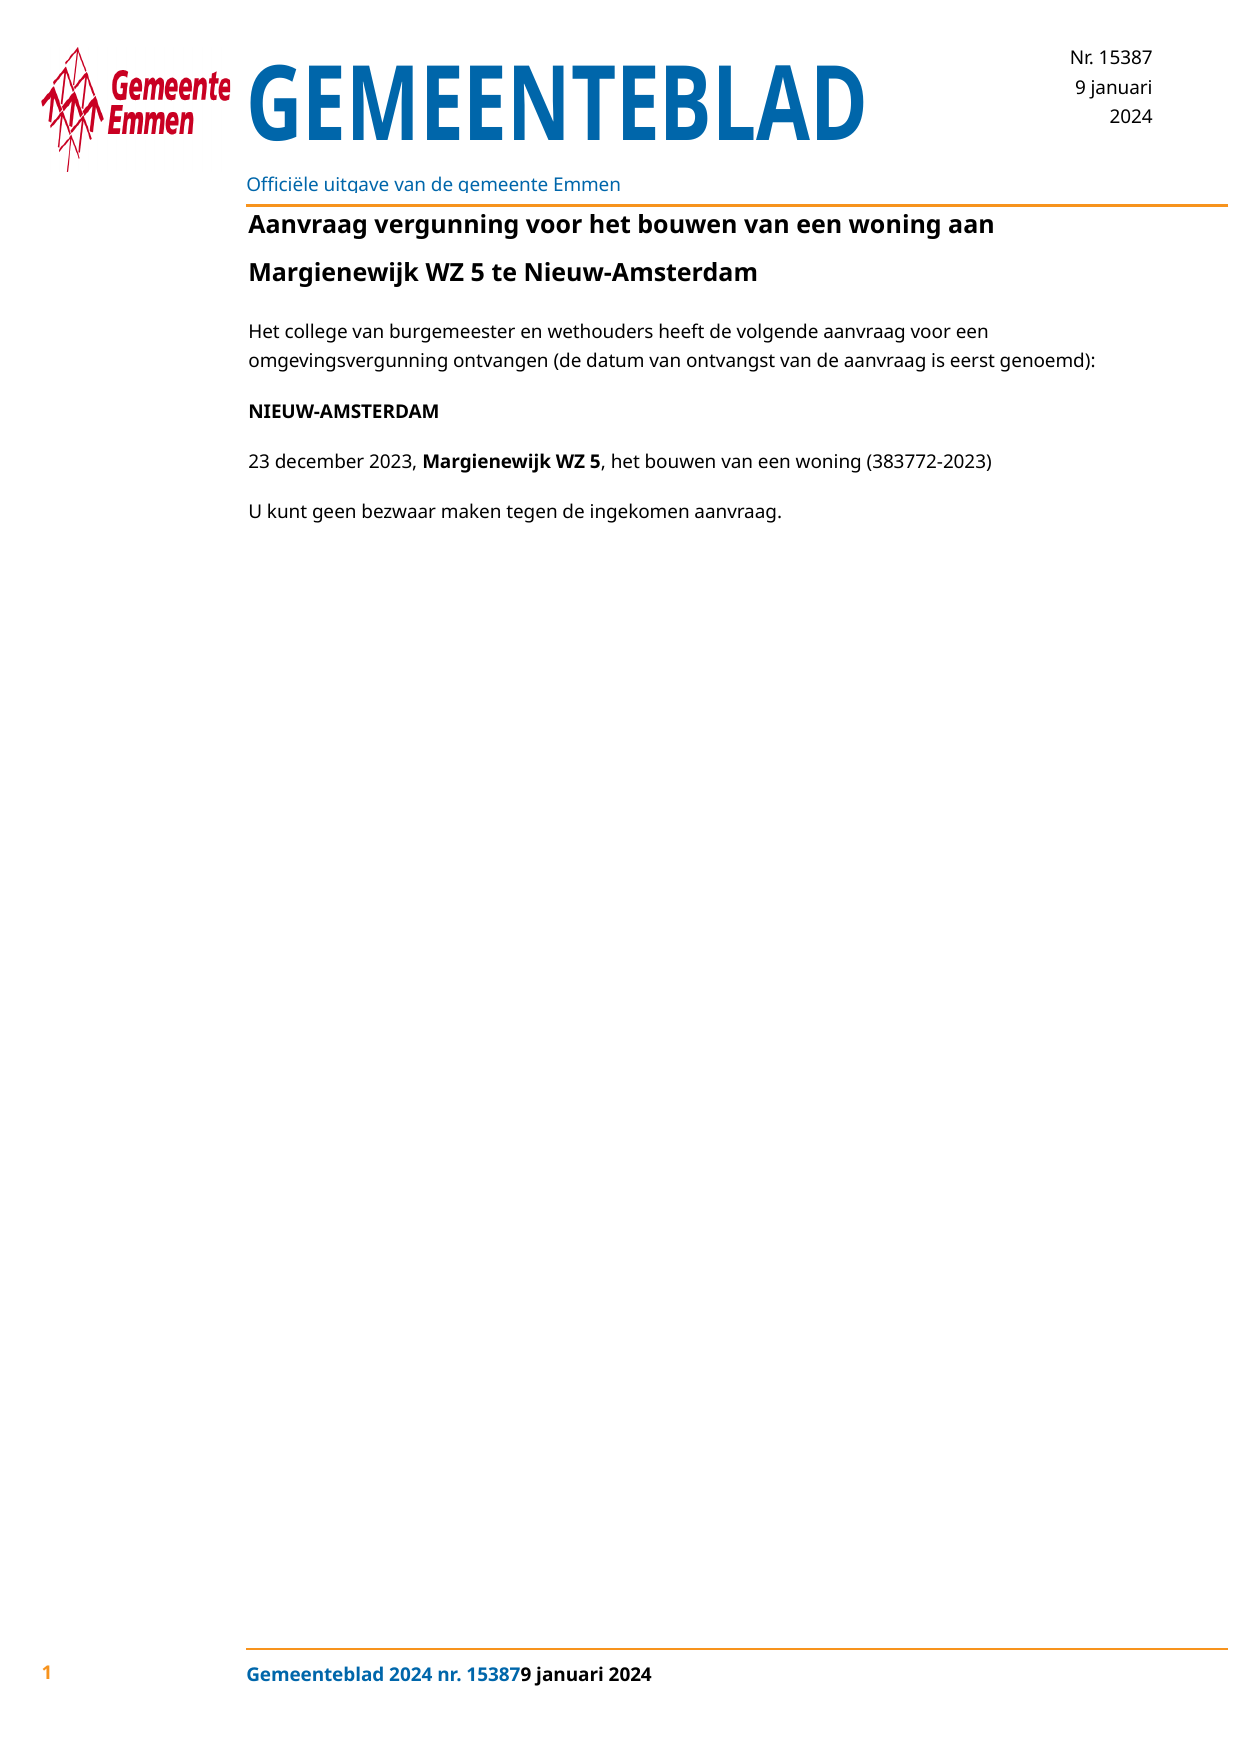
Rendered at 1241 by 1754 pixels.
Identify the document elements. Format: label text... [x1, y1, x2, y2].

text Aanvraag vergunning voor het bouwen van een woning aan Margienewijk WZ 5 te Nieuw-Amsterdam [248, 207, 1152, 288]
text NIEUW-AMSTERDAM [248, 398, 1152, 424]
picture [41, 47, 231, 172]
text U kunt geen bezwaar maken tegen de ingekomen aanvraag. [248, 499, 1152, 524]
text Het college van burgemeester en wethouders heeft de volgende aanvraag voor een omgevingsvergunning ontvangen (de datum van ontvangst van de aanvraag is eerst genoemd): [248, 318, 1152, 373]
text 23 december 2023, Margienewijk WZ 5, het bouwen van een woning (383772-2023) [248, 448, 1152, 474]
